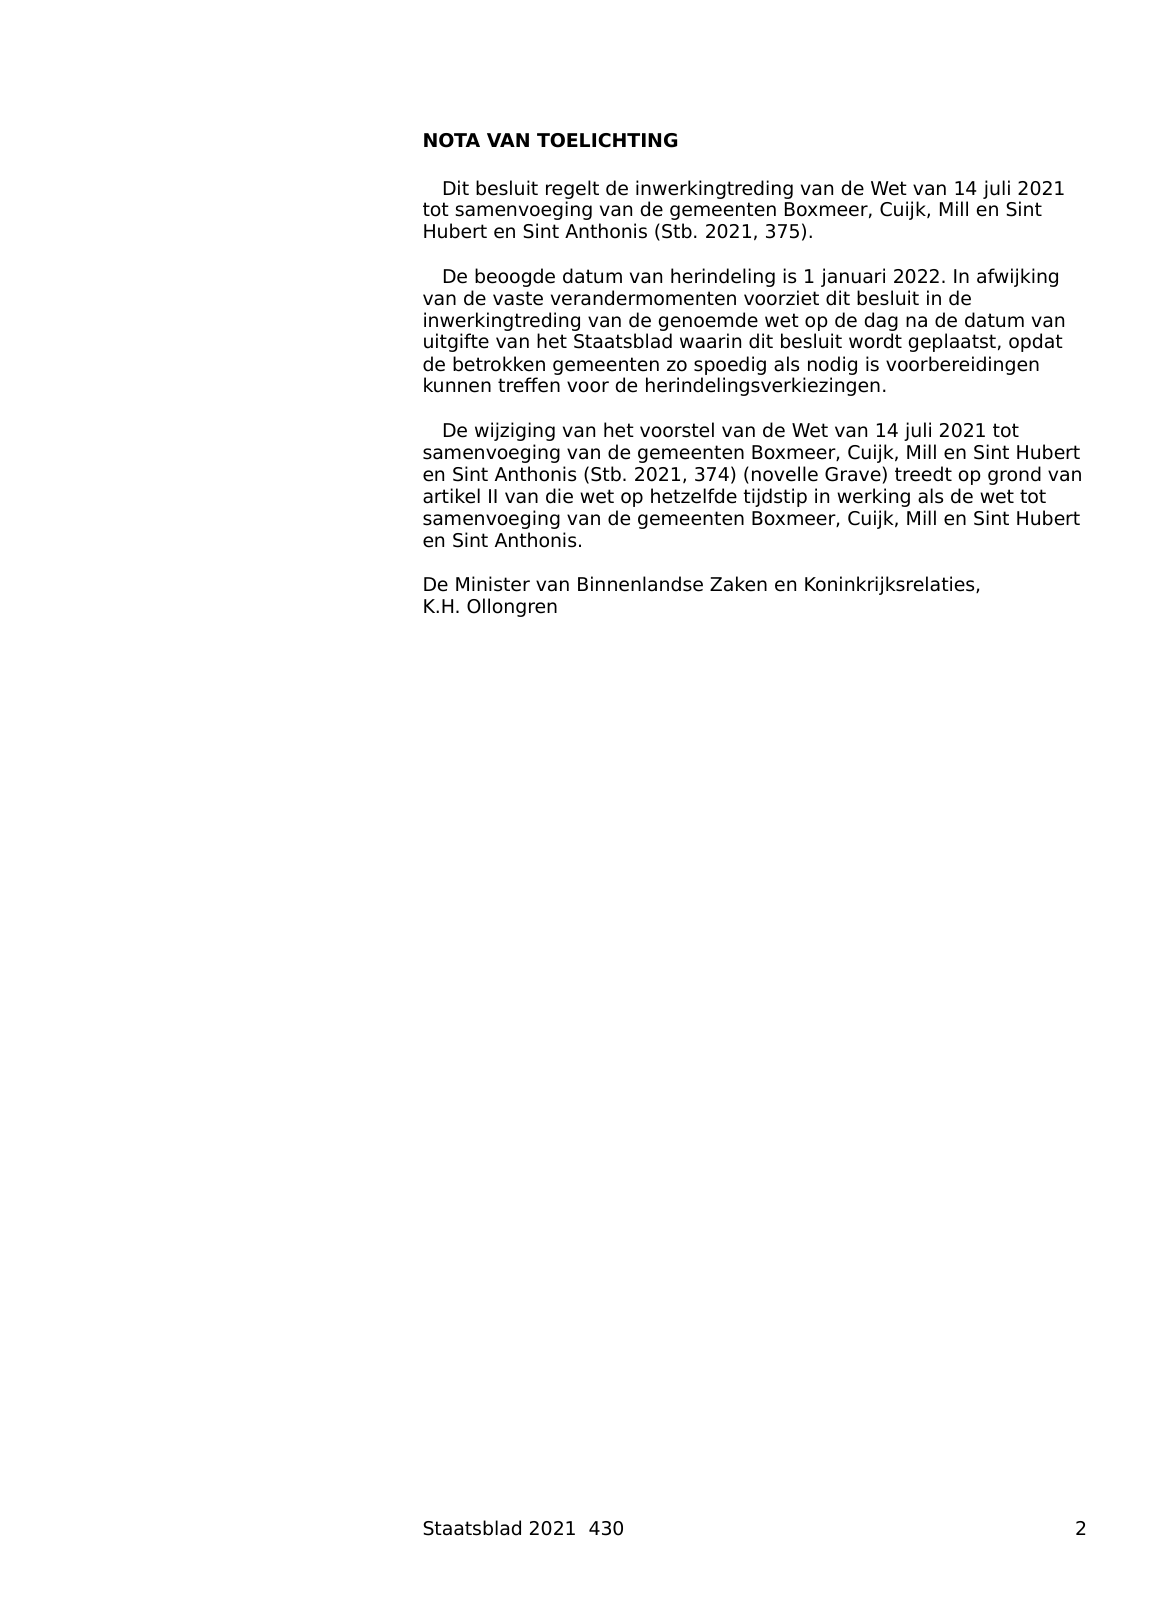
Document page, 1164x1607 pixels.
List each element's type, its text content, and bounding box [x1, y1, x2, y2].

text Dit besluit regelt de inwerkingtreding van de Wet van 14 juli 2021 tot samenvoeging van de gemeenten Boxmeer, Cuijk, Mill en Sint Hubert en Sint Anthonis (Stb. 2021, 375). [422, 177, 1087, 243]
text De wijziging van het voorstel van de Wet van 14 juli 2021 tot samenvoeging van de gemeenten Boxmeer, Cuijk, Mill en Sint Hubert en Sint Anthonis (Stb. 2021, 374) (novelle Grave) treedt op grond van artikel II van die wet op hetzelfde tijdstip in werking als de wet tot samenvoeging van de gemeenten Boxmeer, Cuijk, Mill en Sint Hubert en Sint Anthonis. [422, 419, 1087, 551]
subtitle NOTA VAN TOELICHTING [422, 130, 1087, 152]
text De Minister van Binnenlandse Zaken en Koninkrijksrelaties, K.H. Ollongren [422, 574, 1087, 618]
text De beoogde datum van herindeling is 1 januari 2022. In afwijking van de vaste verandermomenten voorziet dit besluit in de inwerkingtreding van de genoemde wet op de dag na de datum van uitgifte van het Staatsblad waarin dit besluit wordt geplaatst, opdat de betrokken gemeenten zo spoedig als nodig is voorbereidingen kunnen treffen voor de herindelingsverkiezingen. [422, 266, 1087, 397]
